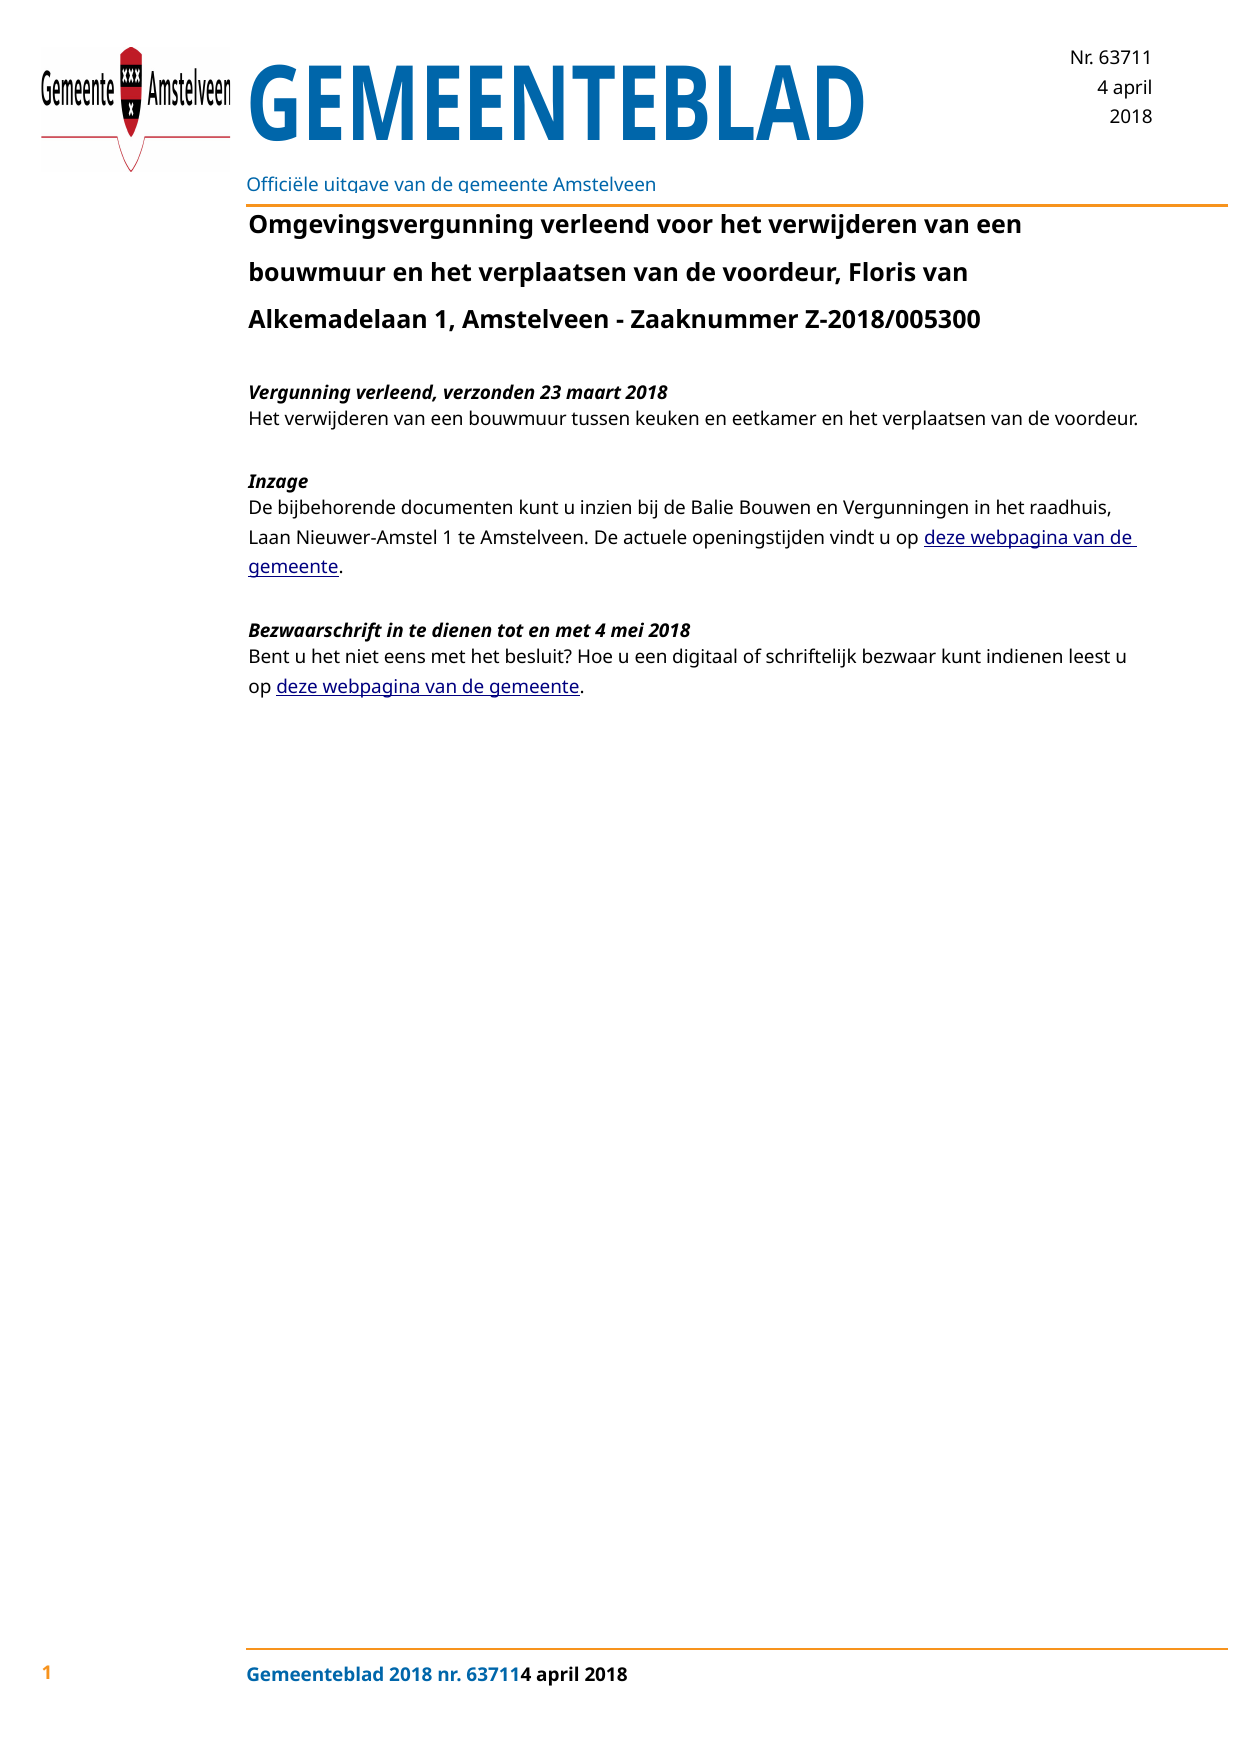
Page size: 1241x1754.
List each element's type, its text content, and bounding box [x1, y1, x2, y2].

text Bent u het niet eens met het besluit? Hoe u een digitaal of schriftelijk bezwaar kunt indienen leest u op deze webpagina van de gemeente. [248, 643, 1152, 699]
text Vergunning verleend, verzonden 23 maart 2018 [248, 379, 1152, 405]
text Het verwijderen van een bouwmuur tussen keuken en eetkamer en het verplaatsen van de voordeur. [248, 405, 1152, 431]
text De bijbehorende documenten kunt u inzien bij de Balie Bouwen en Vergunningen in het raadhuis, Laan Nieuwer-Amstel 1 te Amstelveen. De actuele openingstijden vindt u op deze webpagina van de gemeente. [248, 494, 1152, 579]
text Omgevingsvergunning verleend voor het verwijderen van een bouwmuur en het verplaatsen van de voordeur, Floris van Alkemadelaan 1, Amstelveen - Zaaknummer Z-2018/005300 [248, 207, 1152, 336]
text Bezwaarschrift in te dienen tot en met 4 mei 2018 [248, 618, 1152, 643]
picture [41, 47, 231, 172]
text Inzage [248, 469, 1152, 494]
